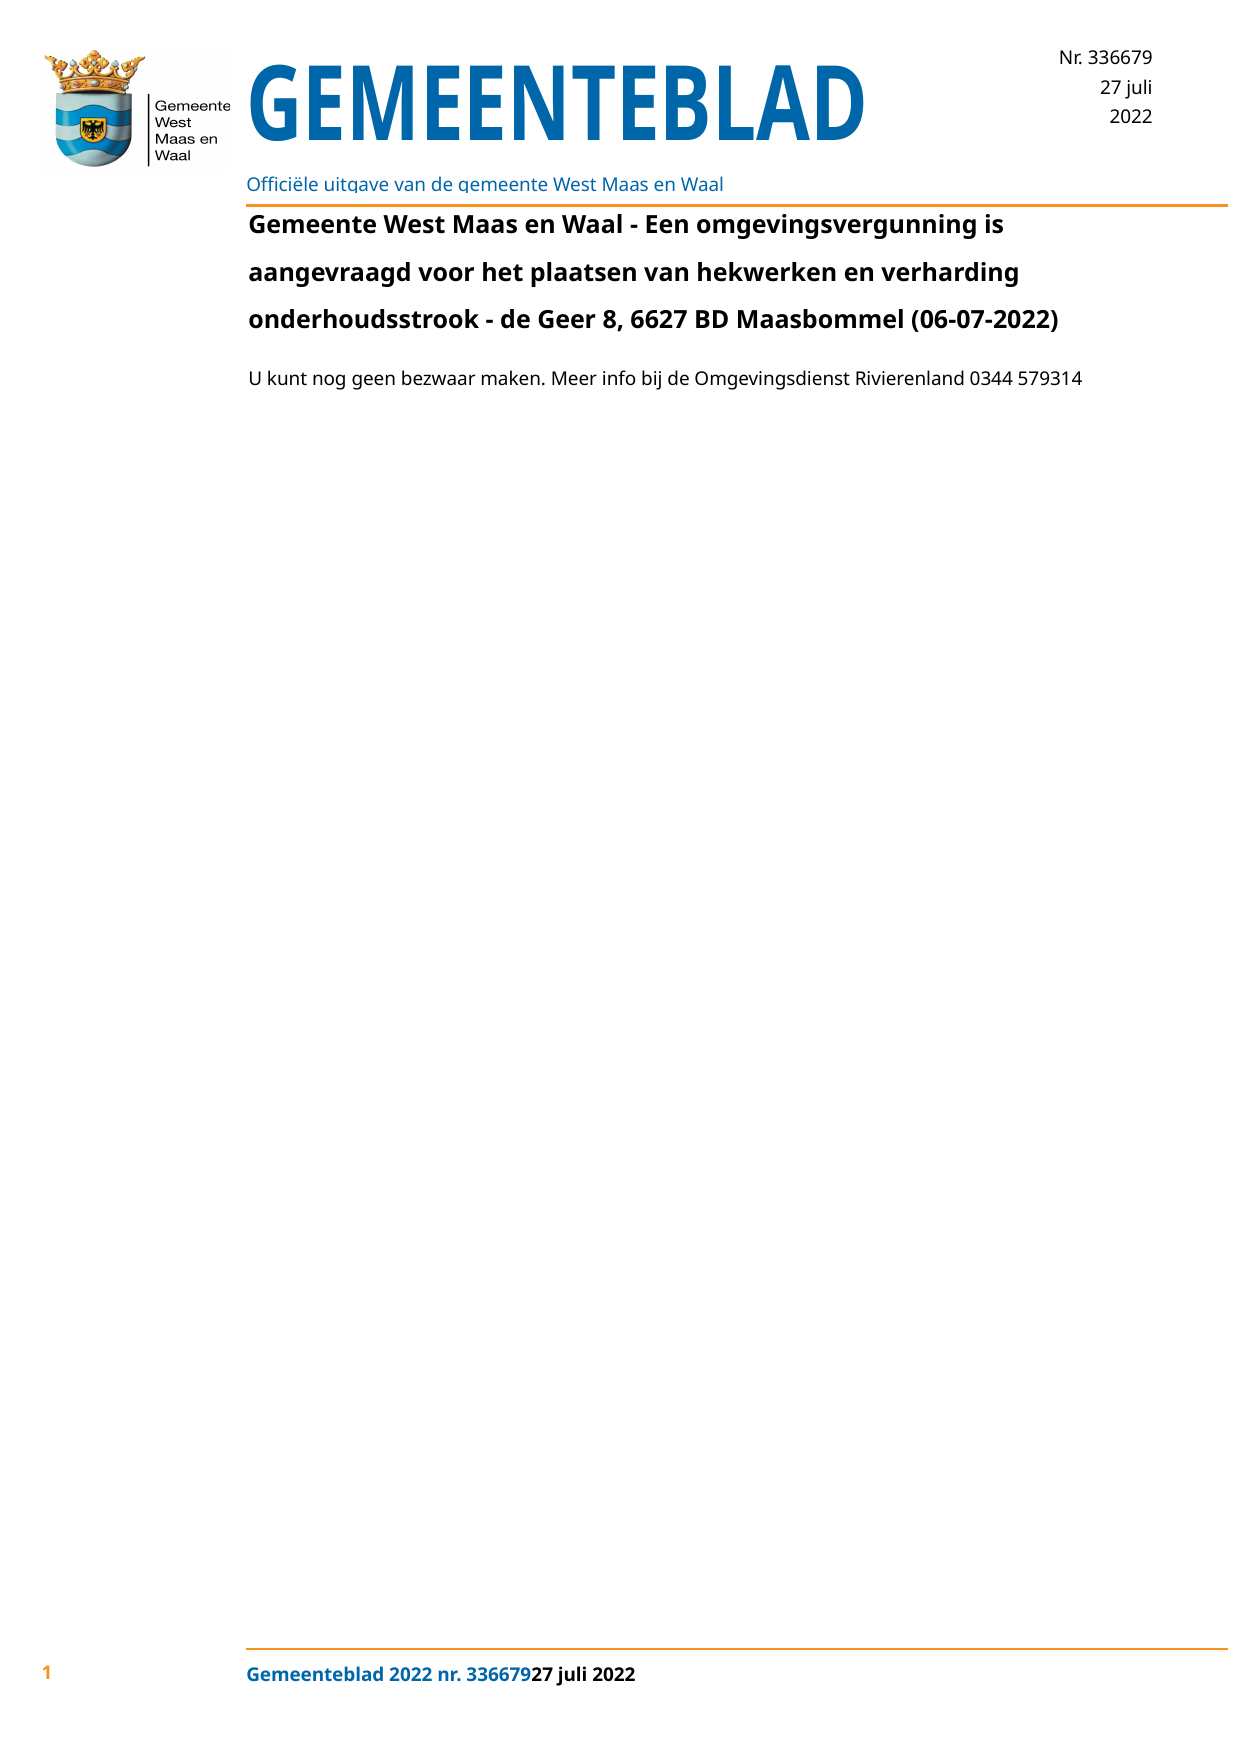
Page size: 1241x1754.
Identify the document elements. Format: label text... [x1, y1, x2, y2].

text U kunt nog geen bezwaar maken. Meer info bij de Omgevingsdienst Rivierenland 0344 579314 [248, 366, 1152, 391]
text Gemeente West Maas en Waal - Een omgevingsvergunning is aangevraagd voor het plaatsen van hekwerken en verharding onderhoudsstrook - de Geer 8, 6627 BD Maasbommel (06-07-2022) [248, 207, 1152, 336]
picture [41, 47, 231, 172]
